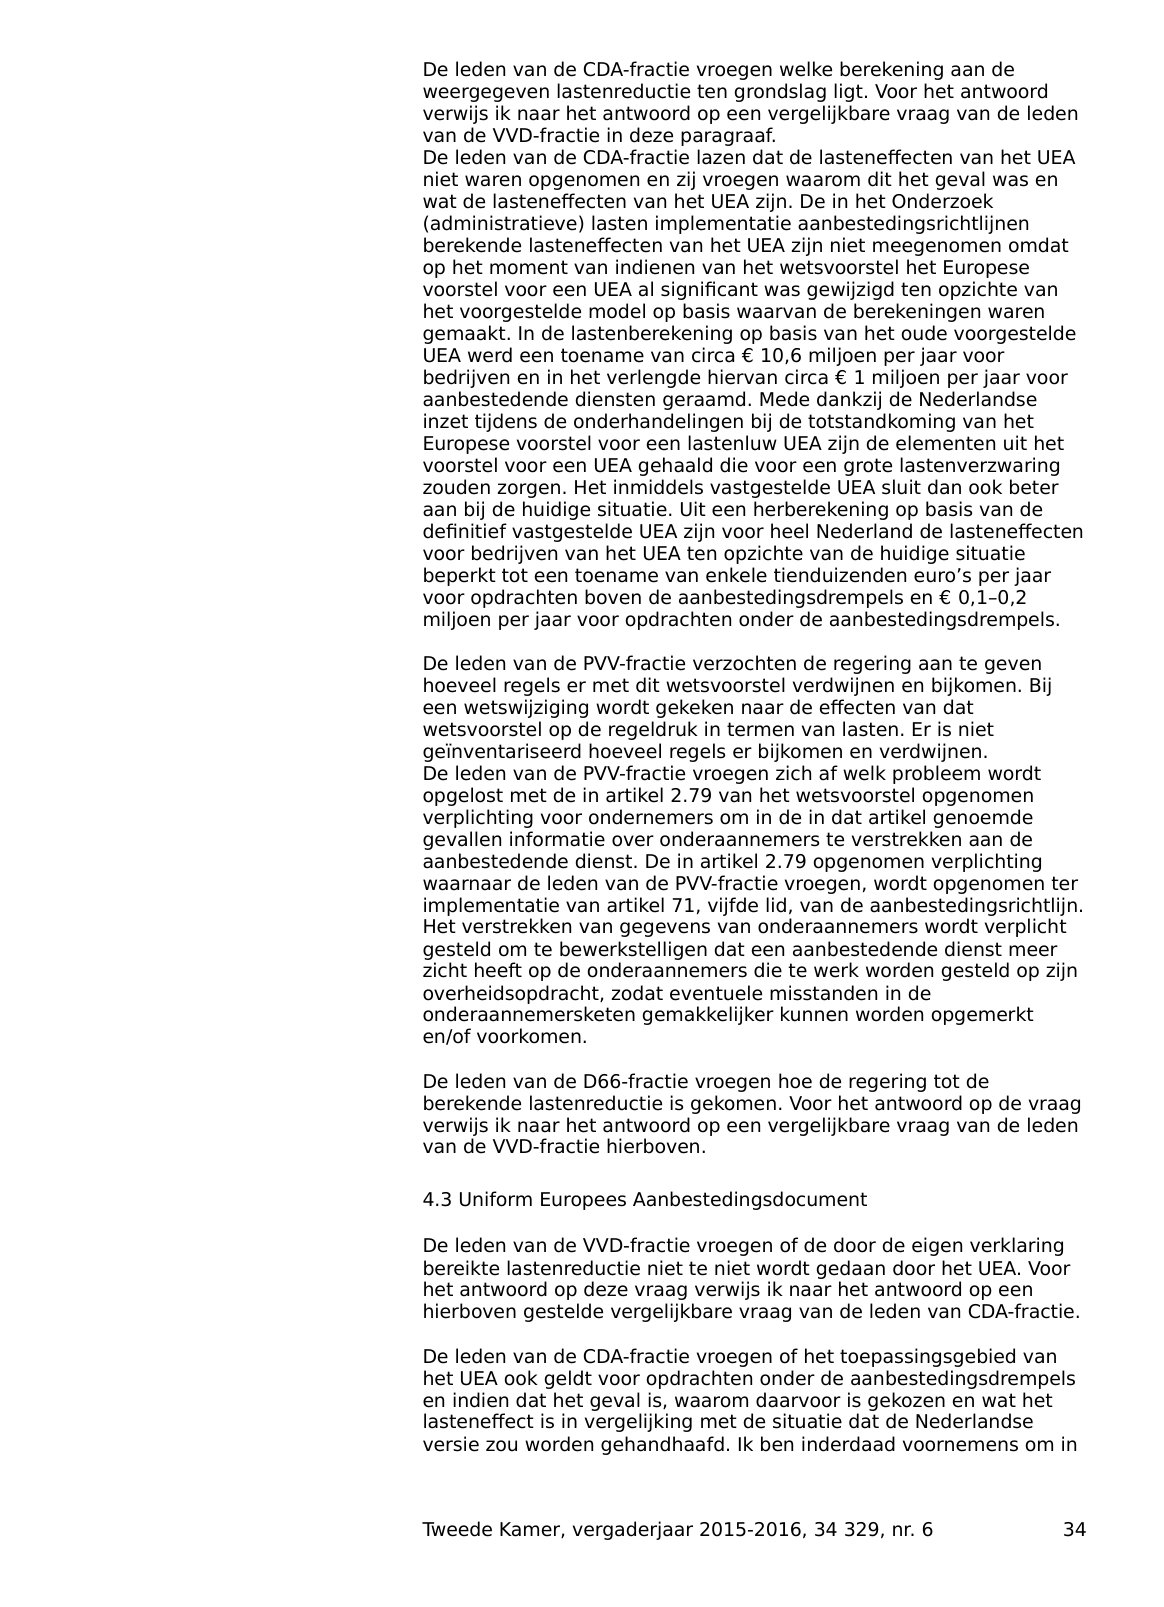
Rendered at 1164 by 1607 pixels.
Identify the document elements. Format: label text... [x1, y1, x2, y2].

text De leden van de PVV-fractie verzochten de regering aan te geven hoeveel regels er met dit wetsvoorstel verdwijnen en bijkomen. Bij een wetswijziging wordt gekeken naar de effecten van dat wetsvoorstel op de regeldruk in termen van lasten. Er is niet geïnventariseerd hoeveel regels er bijkomen en verdwijnen. [422, 653, 1087, 763]
text De leden van de VVD-fractie vroegen of de door de eigen verklaring bereikte lastenreductie niet te niet wordt gedaan door het UEA. Voor het antwoord op deze vraag verwijs ik naar het antwoord op een hierboven gestelde vergelijkbare vraag van de leden van CDA-fractie. [422, 1235, 1087, 1323]
text De leden van de PVV-fractie vroegen zich af welk probleem wordt opgelost met de in artikel 2.79 van het wetsvoorstel opgenomen verplichting voor ondernemers om in de in dat artikel genoemde gevallen informatie over onderaannemers te verstrekken aan de aanbestedende dienst. De in artikel 2.79 opgenomen verplichting waarnaar de leden van de PVV-fractie vroegen, wordt opgenomen ter implementatie van artikel 71, vijfde lid, van de aanbestedingsrichtlijn. Het verstrekken van gegevens van onderaannemers wordt verplicht gesteld om te bewerkstelligen dat een aanbestedende dienst meer zicht heeft op de onderaannemers die te werk worden gesteld op zijn overheidsopdracht, zodat eventuele misstanden in de onderaannemersketen gemakkelijker kunnen worden opgemerkt en/of voorkomen. [422, 763, 1087, 1048]
text De leden van de CDA-fractie vroegen of het toepassingsgebied van het UEA ook geldt voor opdrachten onder de aanbestedingsdrempels en indien dat het geval is, waarom daarvoor is gekozen en wat het lasteneffect is in vergelijking met de situatie dat de Nederlandse versie zou worden gehandhaafd. Ik ben inderdaad voornemens om in [422, 1346, 1087, 1455]
text De leden van de CDA-fractie lazen dat de lasteneffecten van het UEA niet waren opgenomen en zij vroegen waarom dit het geval was en wat de lasteneffecten van het UEA zijn. De in het Onderzoek (administratieve) lasten implementatie aanbestedingsrichtlijnen berekende lasteneffecten van het UEA zijn niet meegenomen omdat op het moment van indienen van het wetsvoorstel het Europese voorstel voor een UEA al significant was gewijzigd ten opzichte van het voorgestelde model op basis waarvan de berekeningen waren gemaakt. In de lastenberekening op basis van het oude voorgestelde UEA werd een toename van circa € 10,6 miljoen per jaar voor bedrijven en in het verlengde hiervan circa € 1 miljoen per jaar voor aanbestedende diensten geraamd. Mede dankzij de Nederlandse inzet tijdens de onderhandelingen bij de totstandkoming van het Europese voorstel voor een lastenluw UEA zijn de elementen uit het voorstel voor een UEA gehaald die voor een grote lastenverzwaring zouden zorgen. Het inmiddels vastgestelde UEA sluit dan ook beter aan bij de huidige situatie. Uit een herberekening op basis van de definitief vastgestelde UEA zijn voor heel Nederland de lasteneffecten voor bedrijven van het UEA ten opzichte van de huidige situatie beperkt tot een toename van enkele tienduizenden euro’s per jaar voor opdrachten boven de aanbestedingsdrempels en € 0,1–0,2 miljoen per jaar voor opdrachten onder de aanbestedingsdrempels. [422, 147, 1087, 631]
text De leden van de CDA-fractie vroegen welke berekening aan de weergegeven lastenreductie ten grondslag ligt. Voor het antwoord verwijs ik naar het antwoord op een vergelijkbare vraag van de leden van de VVD-fractie in deze paragraaf. [422, 59, 1087, 147]
text De leden van de D66-fractie vroegen hoe de regering tot de berekende lastenreductie is gekomen. Voor het antwoord op de vraag verwijs ik naar het antwoord op een vergelijkbare vraag van de leden van de VVD-fractie hierboven. [422, 1071, 1087, 1158]
subtitle 4.3 Uniform Europees Aanbestedingsdocument [422, 1188, 1087, 1210]
